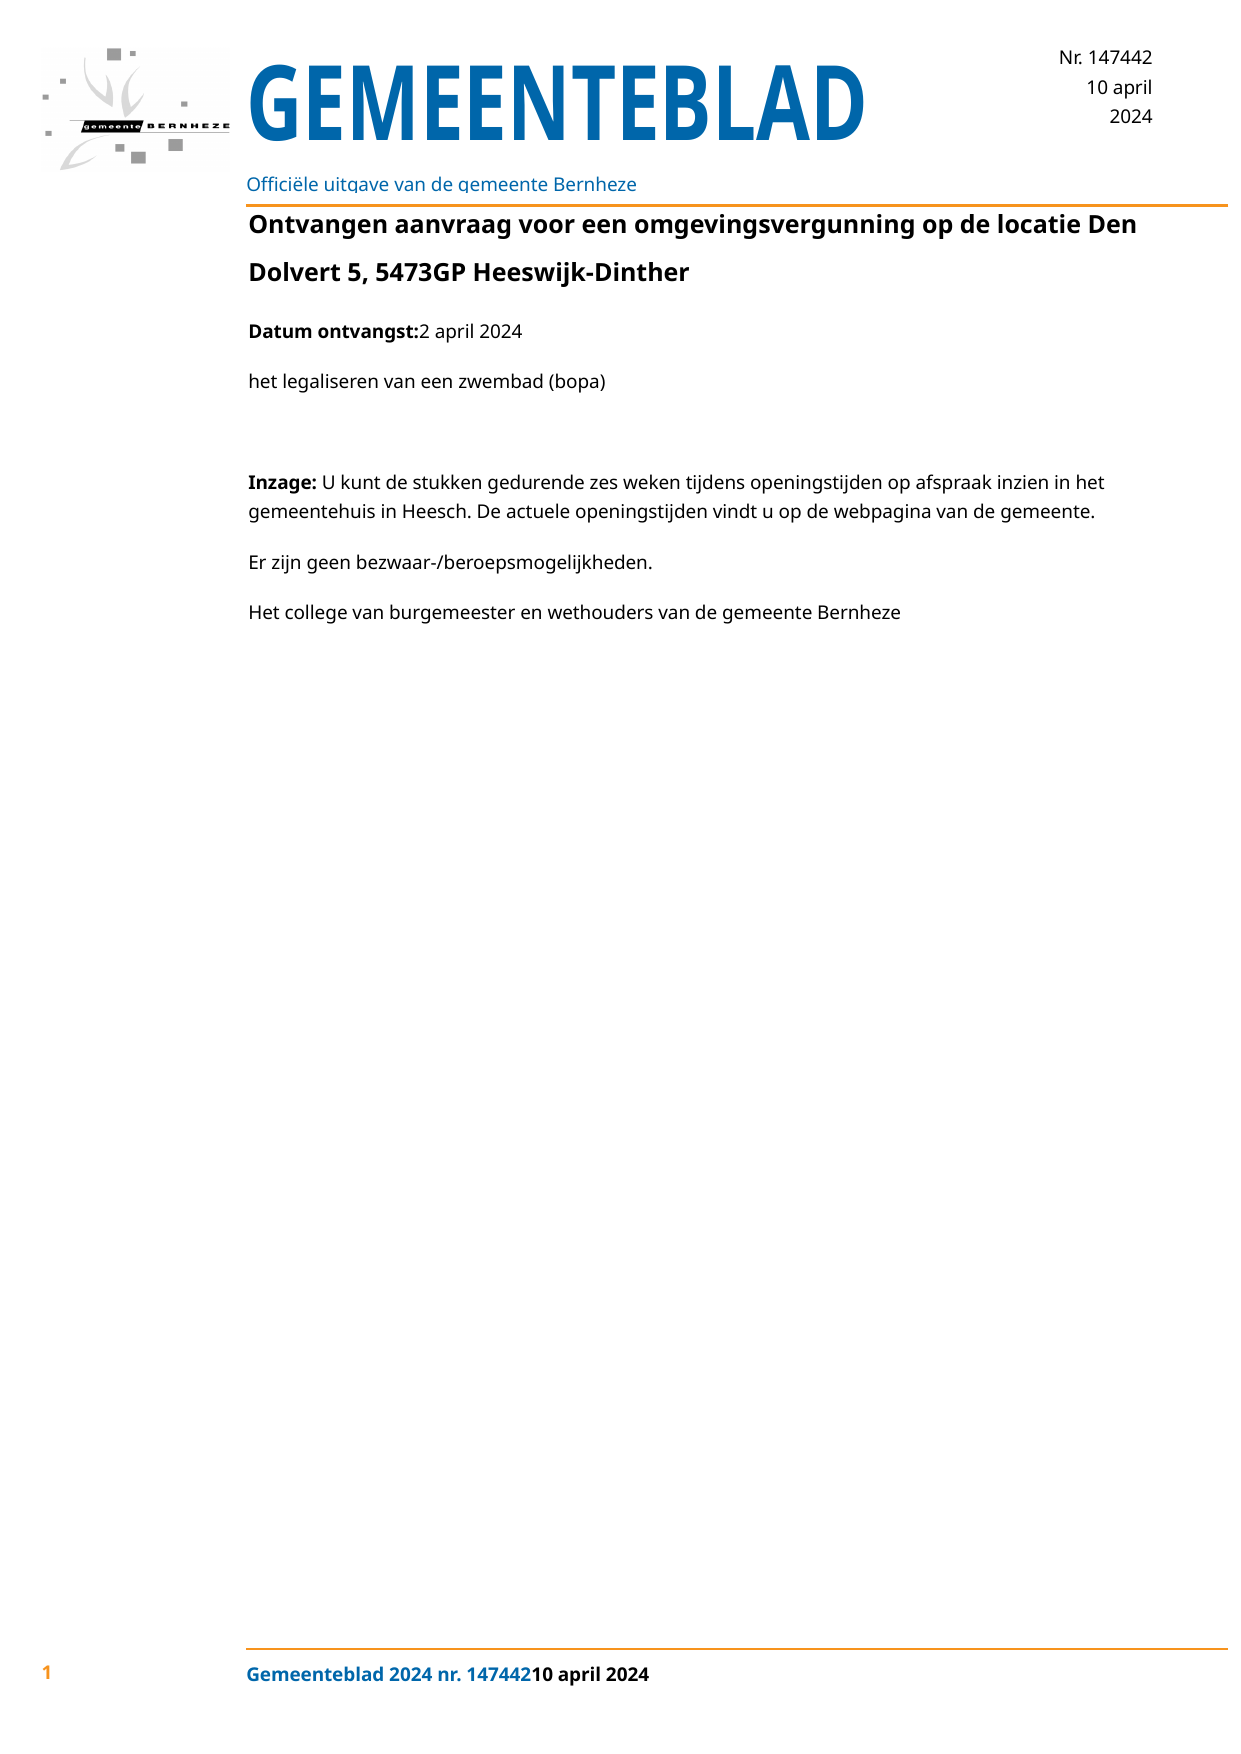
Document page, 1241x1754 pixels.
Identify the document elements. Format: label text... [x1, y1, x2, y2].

text Inzage: U kunt de stukken gedurende zes weken tijdens openingstijden op afspraak inzien in het gemeentehuis in Heesch. De actuele openingstijden vindt u op de webpagina van de gemeente. [248, 469, 1152, 524]
text Ontvangen aanvraag voor een omgevingsvergunning op de locatie Den Dolvert 5, 5473GP Heeswijk-Dinther [248, 207, 1152, 288]
picture [41, 47, 231, 172]
text Datum ontvangst:2 april 2024 [248, 318, 1152, 344]
text Het college van burgemeester en wethouders van de gemeente Bernheze [248, 599, 1152, 625]
text het legaliseren van een zwembad (bopa) [248, 368, 1152, 394]
text Er zijn geen bezwaar-/beroepsmogelijkheden. [248, 549, 1152, 575]
